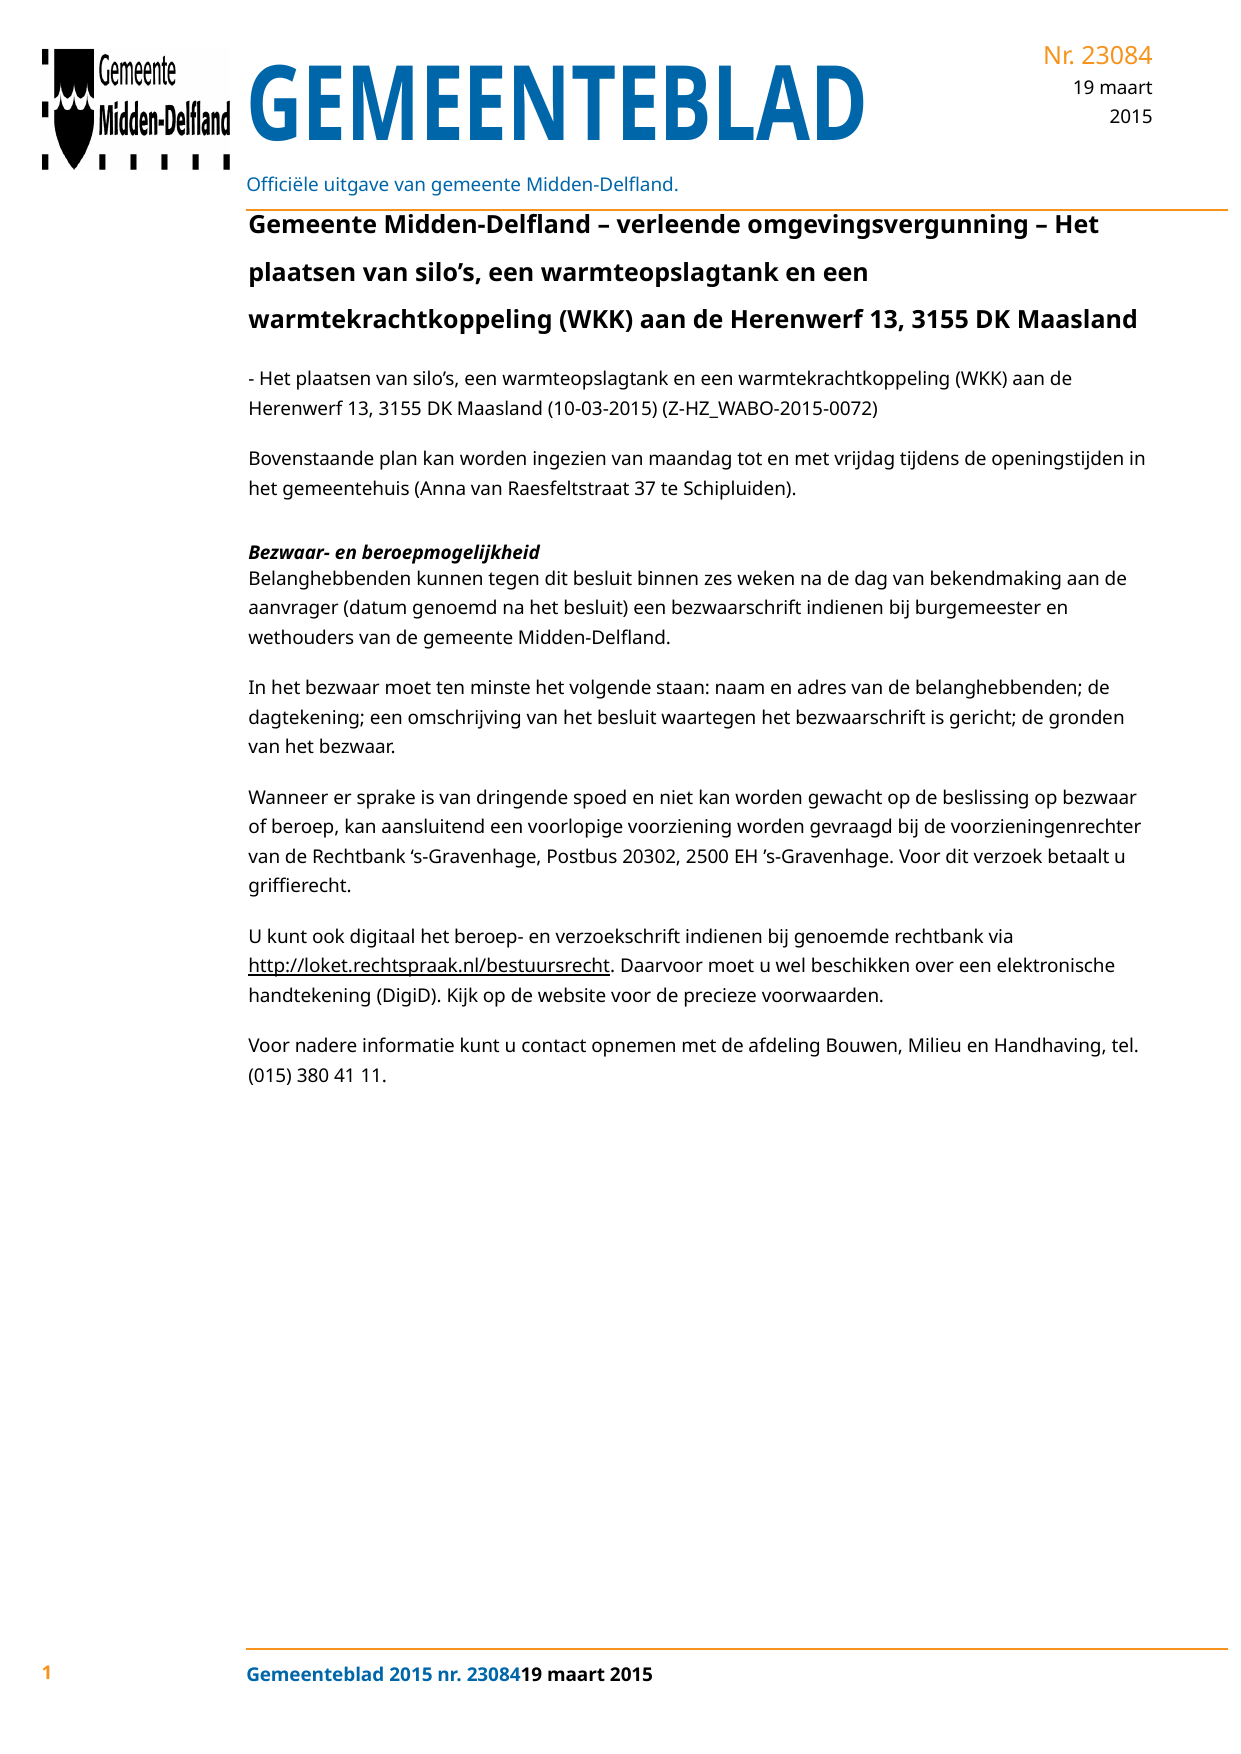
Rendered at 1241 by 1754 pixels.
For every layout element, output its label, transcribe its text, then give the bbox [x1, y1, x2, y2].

text Gemeente Midden-Delfland – verleende omgevingsvergunning – Het plaatsen van silo’s, een warmteopslagtank en een warmtekrachtkoppeling (WKK) aan de Herenwerf 13, 3155 DK Maasland [248, 211, 1152, 336]
text Wanneer er sprake is van dringende spoed en niet kan worden gewacht op de beslissing op bezwaar of beroep, kan aansluitend een voorlopige voorziening worden gevraagd bij de voorzieningenrechter van de Rechtbank ‘s-Gravenhage, Postbus 20302, 2500 EH ’s-Gravenhage. Voor dit verzoek betaalt u griffierecht. [248, 784, 1152, 898]
text Belanghebbenden kunnen tegen dit besluit binnen zes weken na de dag van bekendmaking aan de aanvrager (datum genoemd na het besluit) een bezwaarschrift indienen bij burgemeester en wethouders van de gemeente Midden-Delfland. [248, 565, 1152, 650]
text Voor nadere informatie kunt u contact opnemen met de afdeling Bouwen, Milieu en Handhaving, tel. (015) 380 41 11. [248, 1033, 1152, 1088]
text In het bezwaar moet ten minste het volgende staan: naam en adres van de belanghebbenden; de dagtekening; een omschrijving van het besluit waartegen het bezwaarschrift is gericht; de gronden van het bezwaar. [248, 674, 1152, 759]
text Bovenstaande plan kan worden ingezien van maandag tot en met vrijdag tijdens de openingstijden in het gemeentehuis (Anna van Raesfeltstraat 37 te Schipluiden). [248, 446, 1152, 501]
text - Het plaatsen van silo’s, een warmteopslagtank en een warmtekrachtkoppeling (WKK) aan de Herenwerf 13, 3155 DK Maasland (10-03-2015) (Z-HZ_WABO-2015-0072) [248, 366, 1152, 421]
picture [41, 47, 231, 172]
text Bezwaar- en beroepmogelijkheid [248, 539, 1152, 565]
text U kunt ook digitaal het beroep- en verzoekschrift indienen bij genoemde rechtbank via http://loket.rechtspraak.nl/bestuursrecht. Daarvoor moet u wel beschikken over een elektronische handtekening (DigiD). Kijk op de website voor de precieze voorwaarden. [248, 923, 1152, 1008]
